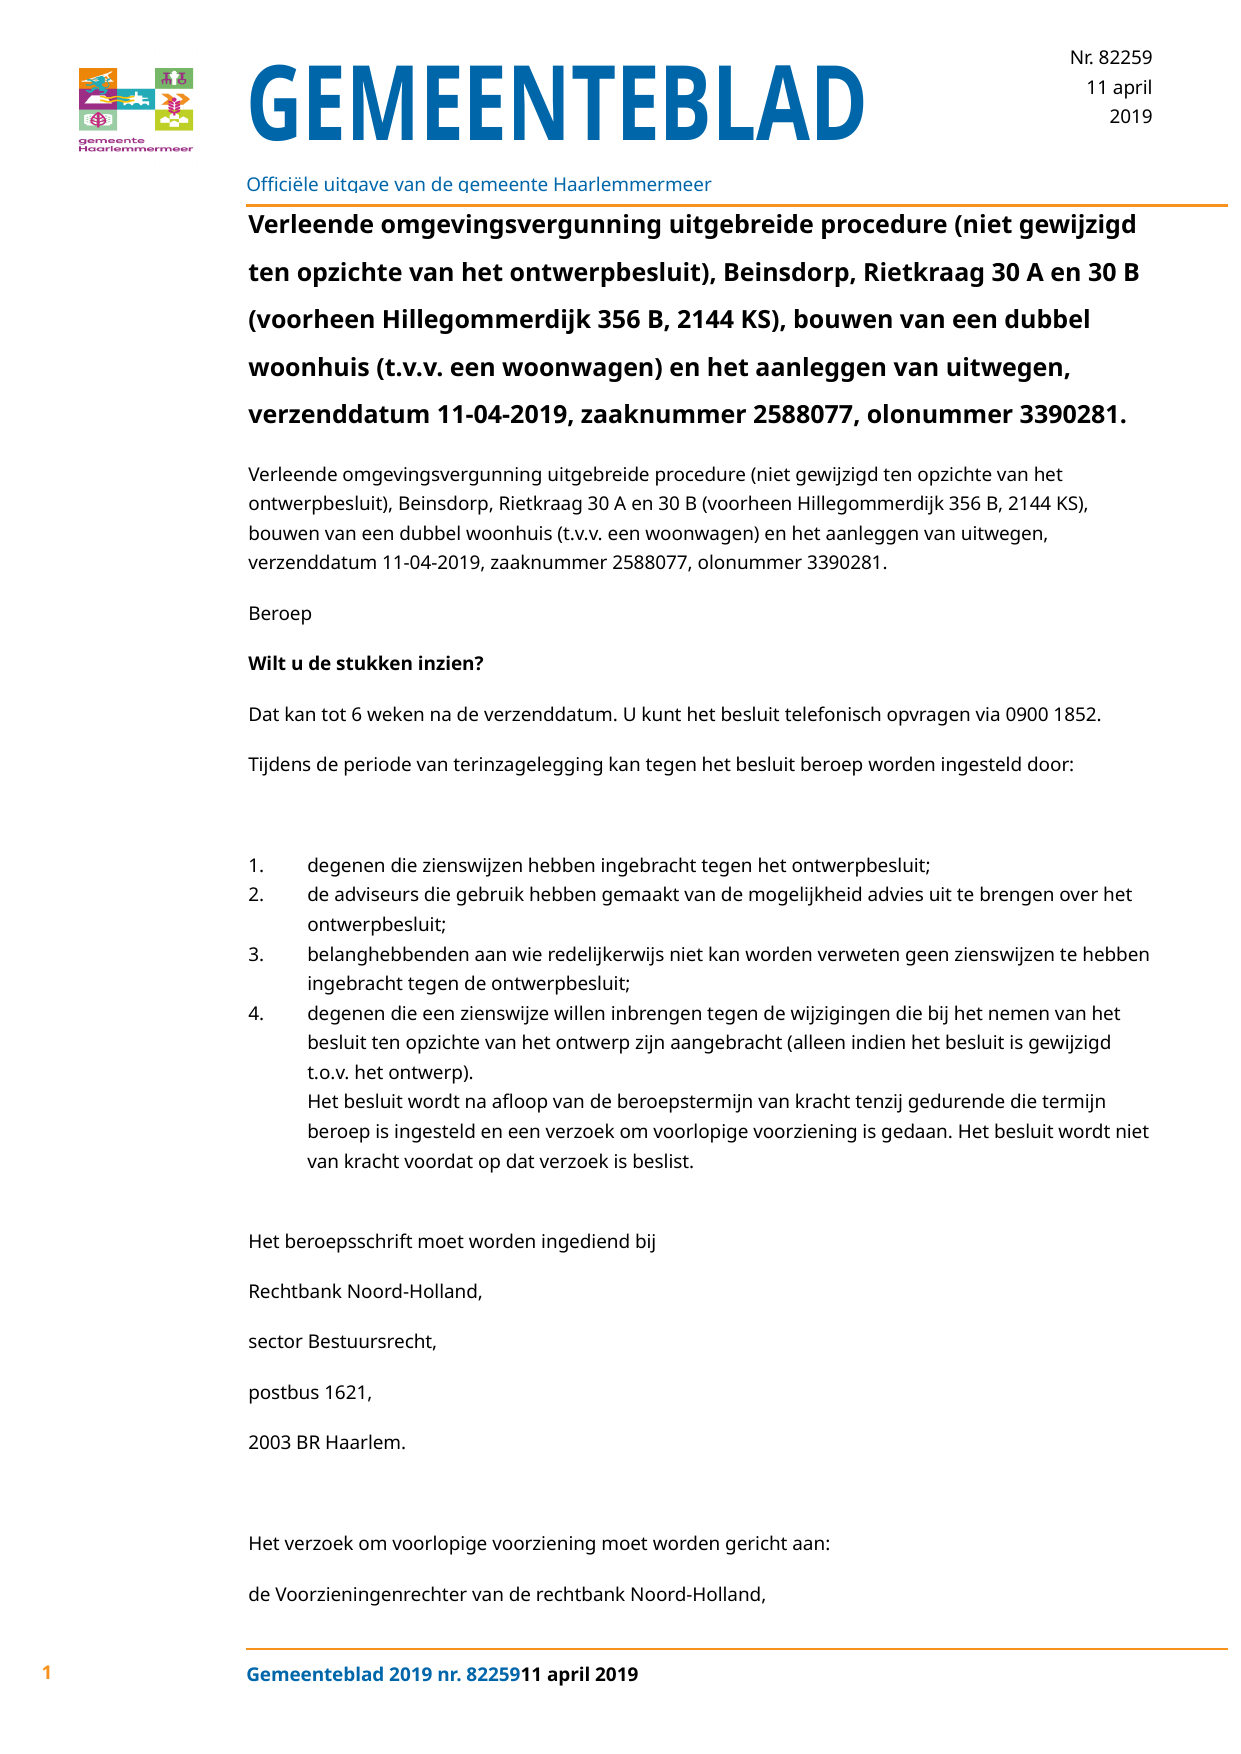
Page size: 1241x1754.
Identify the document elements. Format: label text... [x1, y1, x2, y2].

list degenen die een zienswijze willen inbrengen tegen de wijzigingen die bij het nemen van het besluit ten opzichte van het ontwerp zijn aangebracht (alleen indien het besluit is gewijzigd t.o.v. het ontwerp). [248, 1000, 1152, 1085]
text Het verzoek om voorlopige voorziening moet worden gericht aan: [248, 1530, 1152, 1556]
text postbus 1621, [248, 1379, 1152, 1405]
text 2003 BR Haarlem. [248, 1429, 1152, 1455]
text Verleende omgevingsvergunning uitgebreide procedure (niet gewijzigd ten opzichte van het ontwerpbesluit), Beinsdorp, Rietkraag 30 A en 30 B (voorheen Hillegommerdijk 356 B, 2144 KS), bouwen van een dubbel woonhuis (t.v.v. een woonwagen) en het aanleggen van uitwegen, verzenddatum 11-04-2019, zaaknummer 2588077, olonummer 3390281. [248, 461, 1152, 575]
text de Voorzieningenrechter van de rechtbank Noord-Holland, [248, 1581, 1152, 1606]
text Het beroepsschrift moet worden ingediend bij [248, 1228, 1152, 1253]
list Het besluit wordt na afloop van de beroepstermijn van kracht tenzij gedurende die termijn beroep is ingesteld en een verzoek om voorlopige voorziening is gedaan. Het besluit wordt niet van kracht voordat op dat verzoek is beslist. [248, 1089, 1152, 1173]
text Verleende omgevingsvergunning uitgebreide procedure (niet gewijzigd ten opzichte van het ontwerpbesluit), Beinsdorp, Rietkraag 30 A en 30 B (voorheen Hillegommerdijk 356 B, 2144 KS), bouwen van een dubbel woonhuis (t.v.v. een woonwagen) en het aanleggen van uitwegen, verzenddatum 11-04-2019, zaaknummer 2588077, olonummer 3390281. [248, 207, 1152, 431]
text Beroep [248, 600, 1152, 626]
text Rechtbank Noord-Holland, [248, 1278, 1152, 1304]
text Dat kan tot 6 weken na de verzenddatum. U kunt het besluit telefonisch opvragen via 0900 1852. [248, 701, 1152, 726]
list de adviseurs die gebruik hebben gemaakt van de mogelijkheid advies uit te brengen over het ontwerpbesluit; [248, 882, 1152, 937]
text sector Bestuursrecht, [248, 1329, 1152, 1354]
list degenen die zienswijzen hebben ingebracht tegen het ontwerpbesluit; [248, 852, 1152, 878]
text Tijdens de periode van terinzagelegging kan tegen het besluit beroep worden ingesteld door: [248, 751, 1152, 777]
list belanghebbenden aan wie redelijkerwijs niet kan worden verweten geen zienswijzen te hebben ingebracht tegen de ontwerpbesluit; [248, 941, 1152, 996]
text Wilt u de stukken inzien? [248, 650, 1152, 676]
picture [41, 47, 231, 172]
